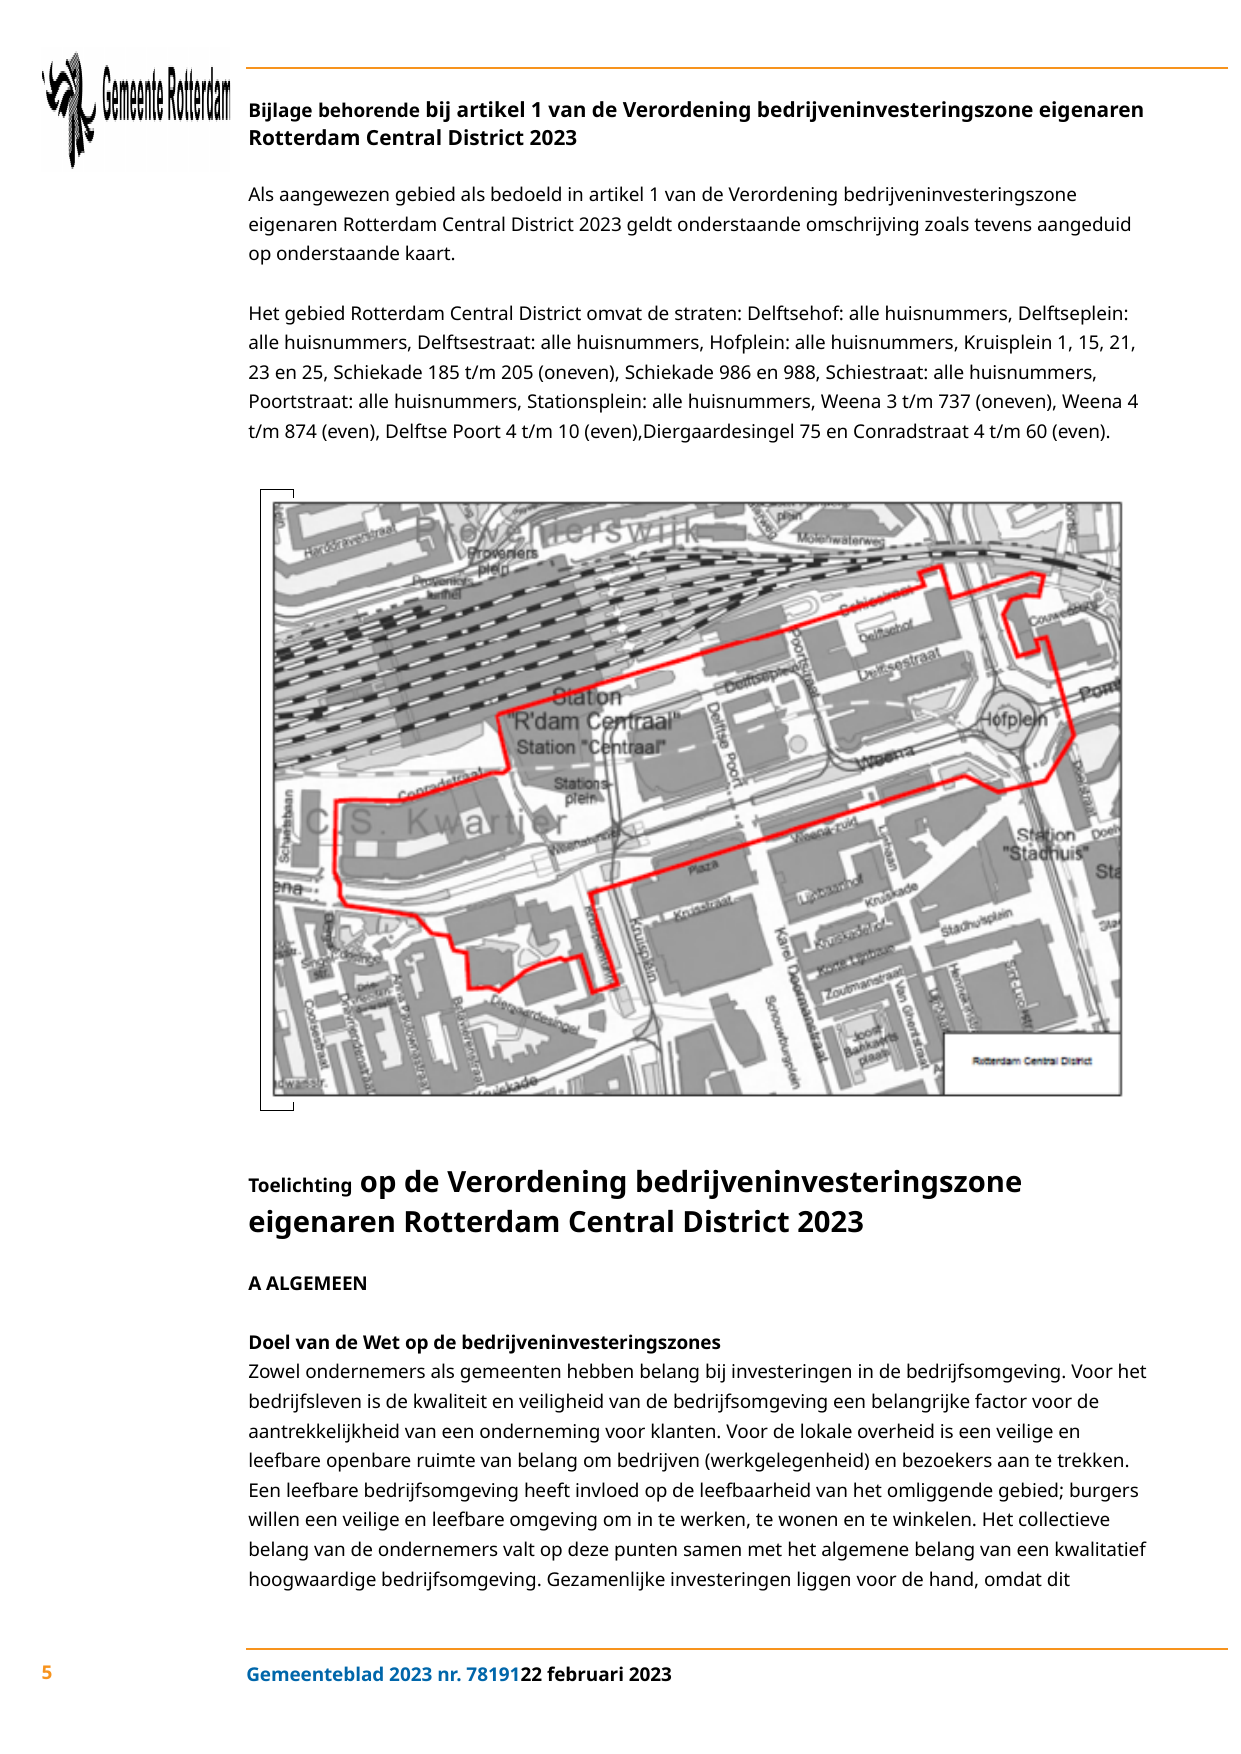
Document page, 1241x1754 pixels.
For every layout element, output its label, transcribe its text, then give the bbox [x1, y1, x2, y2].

text A ALGEMEEN [248, 1270, 1152, 1296]
picture [268, 498, 1125, 1102]
text Het gebied Rotterdam Central District omvat de straten: Delftsehof: alle huisnummers, Delftseplein: alle huisnummers, Delftsestraat: alle huisnummers, Hofplein: alle huisnummers, Kruisplein 1, 15, 21, 23 en 25, Schiekade 185 t/m 205 (oneven), Schiekade 986 en 988, Schiestraat: alle huisnummers, Poortstraat: alle huisnummers, Stationsplein: alle huisnummers, Weena 3 t/m 737 (oneven), Weena 4 t/m 874 (even), Delftse Poort 4 t/m 10 (even),Diergaardesingel 75 en Conradstraat 4 t/m 60 (even). [248, 300, 1152, 444]
text Als aangewezen gebied als bedoeld in artikel 1 van de Verordening bedrijveninvesteringszone eigenaren Rotterdam Central District 2023 geldt onderstaande omschrijving zoals tevens aangeduid op onderstaande kaart. [248, 181, 1152, 266]
text Doel van de Wet op de bedrijveninvesteringszones [248, 1329, 1152, 1355]
text Toelichting op de Verordening bedrijveninvesteringszone eigenaren Rotterdam Central District 2023 [248, 1161, 1152, 1241]
picture [41, 47, 231, 172]
text Zowel ondernemers als gemeenten hebben belang bij investeringen in de bedrijfsomgeving. Voor het bedrijfsleven is de kwaliteit en veiligheid van de bedrijfsomgeving een belangrijke factor voor de aantrekkelijkheid van een onderneming voor klanten. Voor de lokale overheid is een veilige en leefbare openbare ruimte van belang om bedrijven (werkgelegenheid) en bezoekers aan te trekken. Een leefbare bedrijfsomgeving heeft invloed op de leefbaarheid van het omliggende gebied; burgers willen een veilige en leefbare omgeving om in te werken, te wonen en te winkelen. Het collectieve belang van de ondernemers valt op deze punten samen met het algemene belang van een kwalitatief hoogwaardige bedrijfsomgeving. Gezamenlijke investeringen liggen voor de hand, omdat dit [248, 1359, 1152, 1592]
text Bijlage behorende bij artikel 1 van de Verordening bedrijveninvesteringszone eigenaren Rotterdam Central District 2023 [248, 95, 1152, 152]
